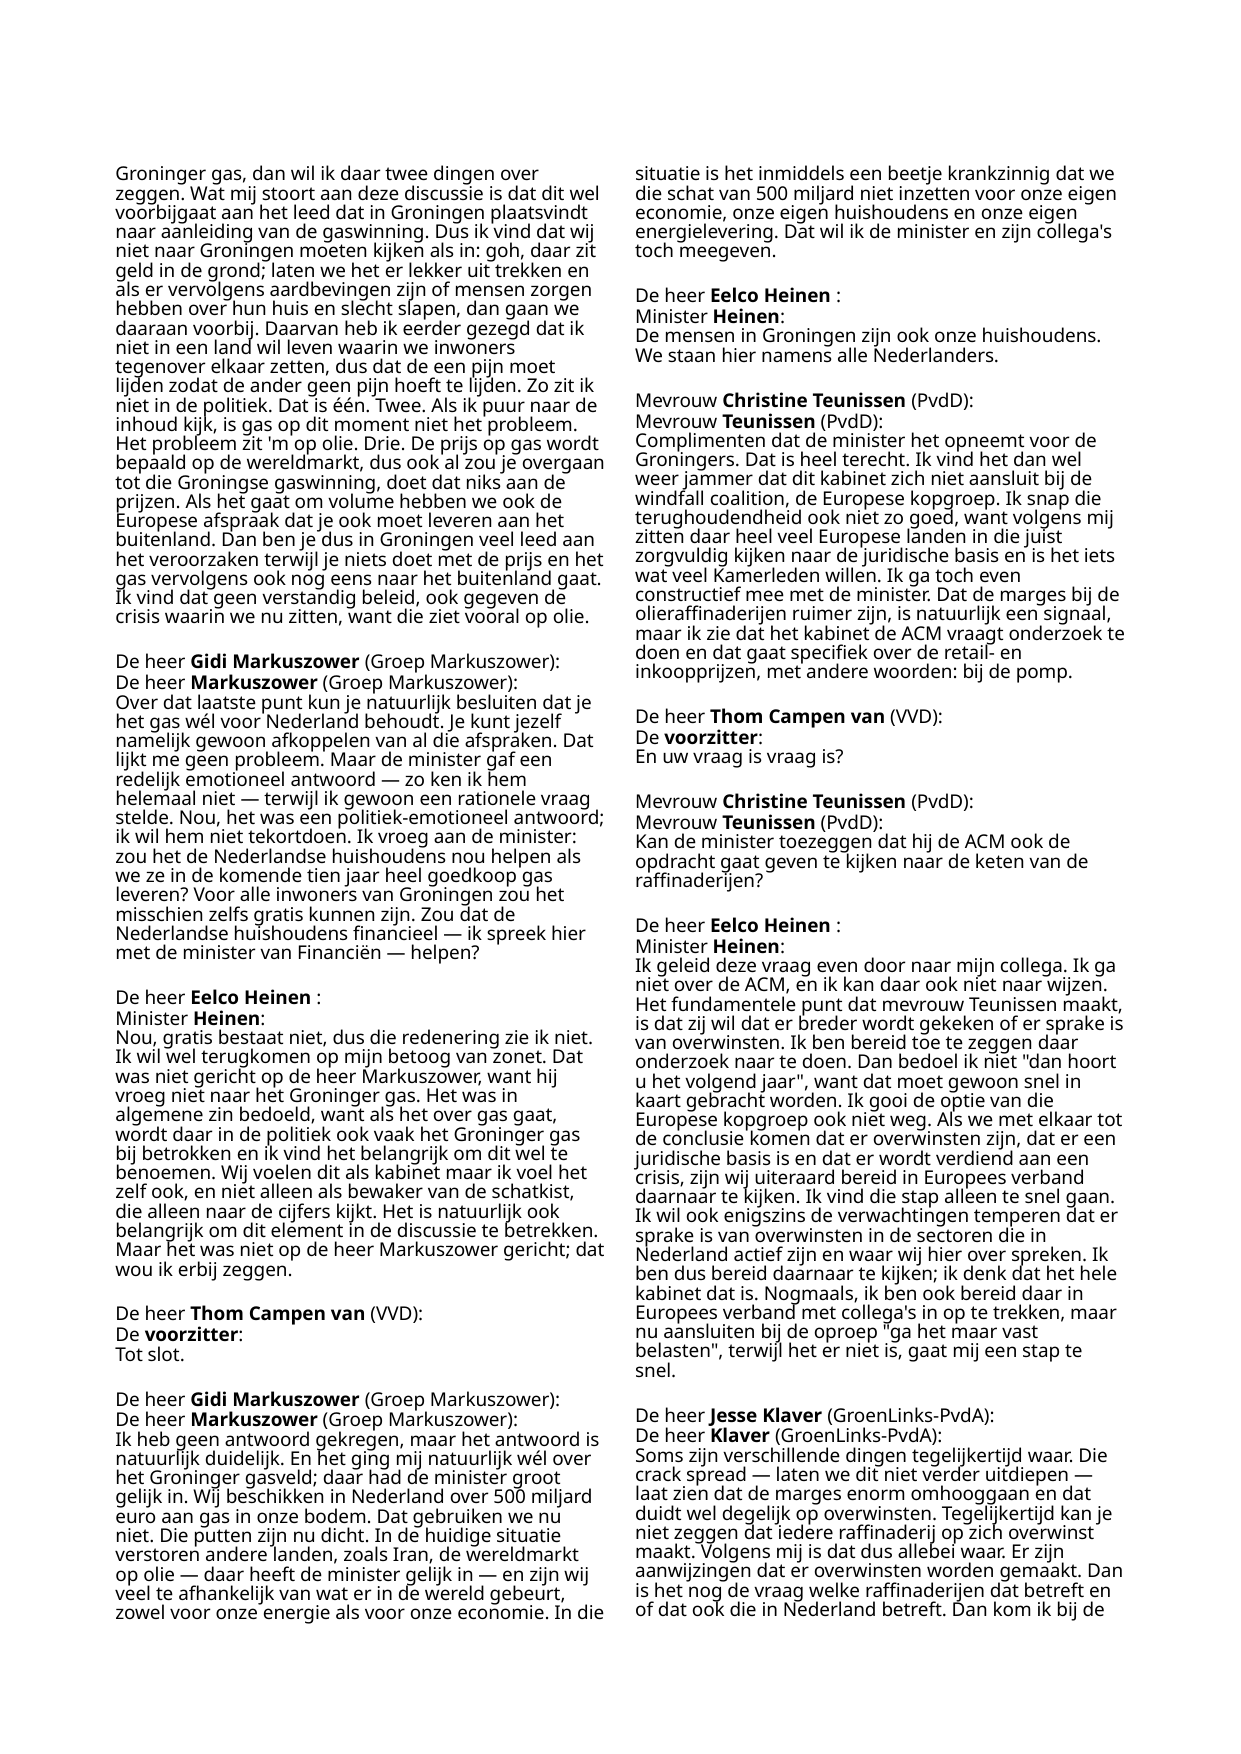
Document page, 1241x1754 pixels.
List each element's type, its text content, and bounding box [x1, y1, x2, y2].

text Ik geleid deze vraag even door naar mijn collega. Ik ga niet over de ACM, en ik kan daar ook niet naar wijzen. Het fundamentele punt dat mevrouw Teunissen maakt, is dat zij wil dat er breder wordt gekeken of er sprake is van overwinsten. Ik ben bereid toe te zeggen daar onderzoek naar te doen. Dan bedoel ik niet "dan hoort u het volgend jaar", want dat moet gewoon snel in kaart gebracht worden. Ik gooi de optie van die Europese kopgroep ook niet weg. Als we met elkaar tot de conclusie komen dat er overwinsten zijn, dat er een juridische basis is en dat er wordt verdiend aan een crisis, zijn wij uiteraard bereid in Europees verband daarnaar te kijken. Ik vind die stap alleen te snel gaan. Ik wil ook enigszins de verwachtingen temperen dat er sprake is van overwinsten in de sectoren die in Nederland actief zijn en waar wij hier over spreken. Ik ben dus bereid daarnaar te kijken; ik denk dat het hele kabinet dat is. Nogmaals, ik ben ook bereid daar in Europees verband met collega's in op te trekken, maar nu aansluiten bij de oproep "ga het maar vast belasten", terwijl het er niet is, gaat mij een stap te snel. [635, 957, 1125, 1381]
text Complimenten dat de minister het opneemt voor de Groningers. Dat is heel terecht. Ik vind het dan wel weer jammer dat dit kabinet zich niet aansluit bij de windfall coalition, de Europese kopgroep. Ik snap die terughoudendheid ook niet zo goed, want volgens mij zitten daar heel veel Europese landen in die juist zorgvuldig kijken naar de juridische basis en is het iets wat veel Kamerleden willen. Ik ga toch even constructief mee met de minister. Dat de marges bij de olieraffinaderijen ruimer zijn, is natuurlijk een signaal, maar ik zie dat het kabinet de ACM vraagt onderzoek te doen en dat gaat specifiek over de retail- en inkoopprijzen, met andere woorden: bij de pomp. [635, 432, 1125, 682]
text De heer Thom Campen van (VVD): [635, 703, 1125, 729]
text De heer Thom Campen van (VVD): [115, 1301, 605, 1326]
text De voorzitter: [635, 729, 1125, 748]
text Tot slot. [115, 1346, 605, 1365]
text De heer Markuszower (Groep Markuszower): [115, 1411, 605, 1431]
text De heer Eelco Heinen : [635, 282, 1125, 308]
text situatie is het inmiddels een beetje krankzinnig dat we die schat van 500 miljard niet inzetten voor onze eigen economie, onze eigen huishoudens en onze eigen energielevering. Dat wil ik de minister en zijn collega's toch meegeven. [635, 165, 1125, 262]
text En uw vraag is vraag is? [635, 748, 1125, 767]
text De heer Gidi Markuszower (Groep Markuszower): [115, 1386, 605, 1411]
text Mevrouw Teunissen (PvdD): [635, 814, 1125, 833]
text Ik heb geen antwoord gekregen, maar het antwoord is natuurlijk duidelijk. En het ging mij natuurlijk wél over het Groninger gasveld; daar had de minister groot gelijk in. Wij beschikken in Nederland over 500 miljard euro aan gas in onze bodem. Dat gebruiken we nu niet. Die putten zijn nu dicht. In de huidige situatie verstoren andere landen, zoals Iran, de wereldmarkt op olie — daar heeft de minister gelijk in — en zijn wij veel te afhankelijk van wat er in de wereld gebeurt, zowel voor onze energie als voor onze economie. In die [115, 1431, 605, 1623]
text Over dat laatste punt kun je natuurlijk besluiten dat je het gas wél voor Nederland behoudt. Je kunt jezelf namelijk gewoon afkoppelen van al die afspraken. Dat lijkt me geen probleem. Maar de minister gaf een redelijk emotioneel antwoord — zo ken ik hem helemaal niet — terwijl ik gewoon een rationele vraag stelde. Nou, het was een politiek-emotioneel antwoord; ik wil hem niet tekortdoen. Ik vroeg aan de minister: zou het de Nederlandse huishoudens nou helpen als we ze in de komende tien jaar heel goedkoop gas leveren? Voor alle inwoners van Groningen zou het misschien zelfs gratis kunnen zijn. Zou dat de Nederlandse huishoudens financieel — ik spreek hier met de minister van Financiën — helpen? [115, 694, 605, 963]
text Minister Heinen: [635, 308, 1125, 327]
text Nou, gratis bestaat niet, dus die redenering zie ik niet. Ik wil wel terugkomen op mijn betoog van zonet. Dat was niet gericht op de heer Markuszower, want hij vroeg niet naar het Groninger gas. Het was in algemene zin bedoeld, want als het over gas gaat, wordt daar in de politiek ook vaak het Groninger gas bij betrokken en ik vind het belangrijk om dit wel te benoemen. Wij voelen dit als kabinet maar ik voel het zelf ook, en niet alleen als bewaker van de schatkist, die alleen naar de cijfers kijkt. Het is natuurlijk ook belangrijk om dit element in de discussie te betrekken. Maar het was niet op de heer Markuszower gericht; dat wou ik erbij zeggen. [115, 1029, 605, 1280]
text De heer Klaver (GroenLinks-PvdA): [635, 1427, 1125, 1447]
text Soms zijn verschillende dingen tegelijkertijd waar. Die crack spread — laten we dit niet verder uitdiepen — laat zien dat de marges enorm omhooggaan en dat duidt wel degelijk op overwinsten. Tegelijkertijd kan je niet zeggen dat iedere raffinaderij op zich overwinst maakt. Volgens mij is dat dus allebei waar. Er zijn aanwijzingen dat er overwinsten worden gemaakt. Dan is het nog de vraag welke raffinaderijen dat betreft en of dat ook die in Nederland betreft. Dan kom ik bij de [635, 1447, 1125, 1620]
text De mensen in Groningen zijn ook onze huishoudens. We staan hier namens alle Nederlanders. [635, 327, 1125, 366]
text De heer Gidi Markuszower (Groep Markuszower): [115, 649, 605, 674]
text Kan de minister toezeggen dat hij de ACM ook de opdracht gaat geven te kijken naar de keten van de raffinaderijen? [635, 833, 1125, 891]
text Mevrouw Christine Teunissen (PvdD): [635, 387, 1125, 413]
text De heer Eelco Heinen : [635, 912, 1125, 938]
text De heer Jesse Klaver (GroenLinks-PvdA): [635, 1402, 1125, 1427]
text Mevrouw Christine Teunissen (PvdD): [635, 788, 1125, 814]
text De heer Eelco Heinen : [115, 984, 605, 1010]
text Minister Heinen: [115, 1010, 605, 1029]
text De heer Markuszower (Groep Markuszower): [115, 674, 605, 694]
text Minister Heinen: [635, 938, 1125, 957]
text De voorzitter: [115, 1326, 605, 1346]
text Groninger gas, dan wil ik daar twee dingen over zeggen. Wat mij stoort aan deze discussie is dat dit wel voorbijgaat aan het leed dat in Groningen plaatsvindt naar aanleiding van de gaswinning. Dus ik vind dat wij niet naar Groningen moeten kijken als in: goh, daar zit geld in de grond; laten we het er lekker uit trekken en als er vervolgens aardbevingen zijn of mensen zorgen hebben over hun huis en slecht slapen, dan gaan we daaraan voorbij. Daarvan heb ik eerder gezegd dat ik niet in een land wil leven waarin we inwoners tegenover elkaar zetten, dus dat de een pijn moet lijden zodat de ander geen pijn hoeft te lijden. Zo zit ik niet in de politiek. Dat is één. Twee. Als ik puur naar de inhoud kijk, is gas op dit moment niet het probleem. Het probleem zit 'm op olie. Drie. De prijs op gas wordt bepaald op de wereldmarkt, dus ook al zou je overgaan tot die Groningse gaswinning, doet dat niks aan de prijzen. Als het gaat om volume hebben we ook de Europese afspraak dat je ook moet leveren aan het buitenland. Dan ben je dus in Groningen veel leed aan het veroorzaken terwijl je niets doet met de prijs en het gas vervolgens ook nog eens naar het buitenland gaat. Ik vind dat geen verstandig beleid, ook gegeven de crisis waarin we nu zitten, want die ziet vooral op olie. [115, 165, 605, 628]
text Mevrouw Teunissen (PvdD): [635, 413, 1125, 432]
